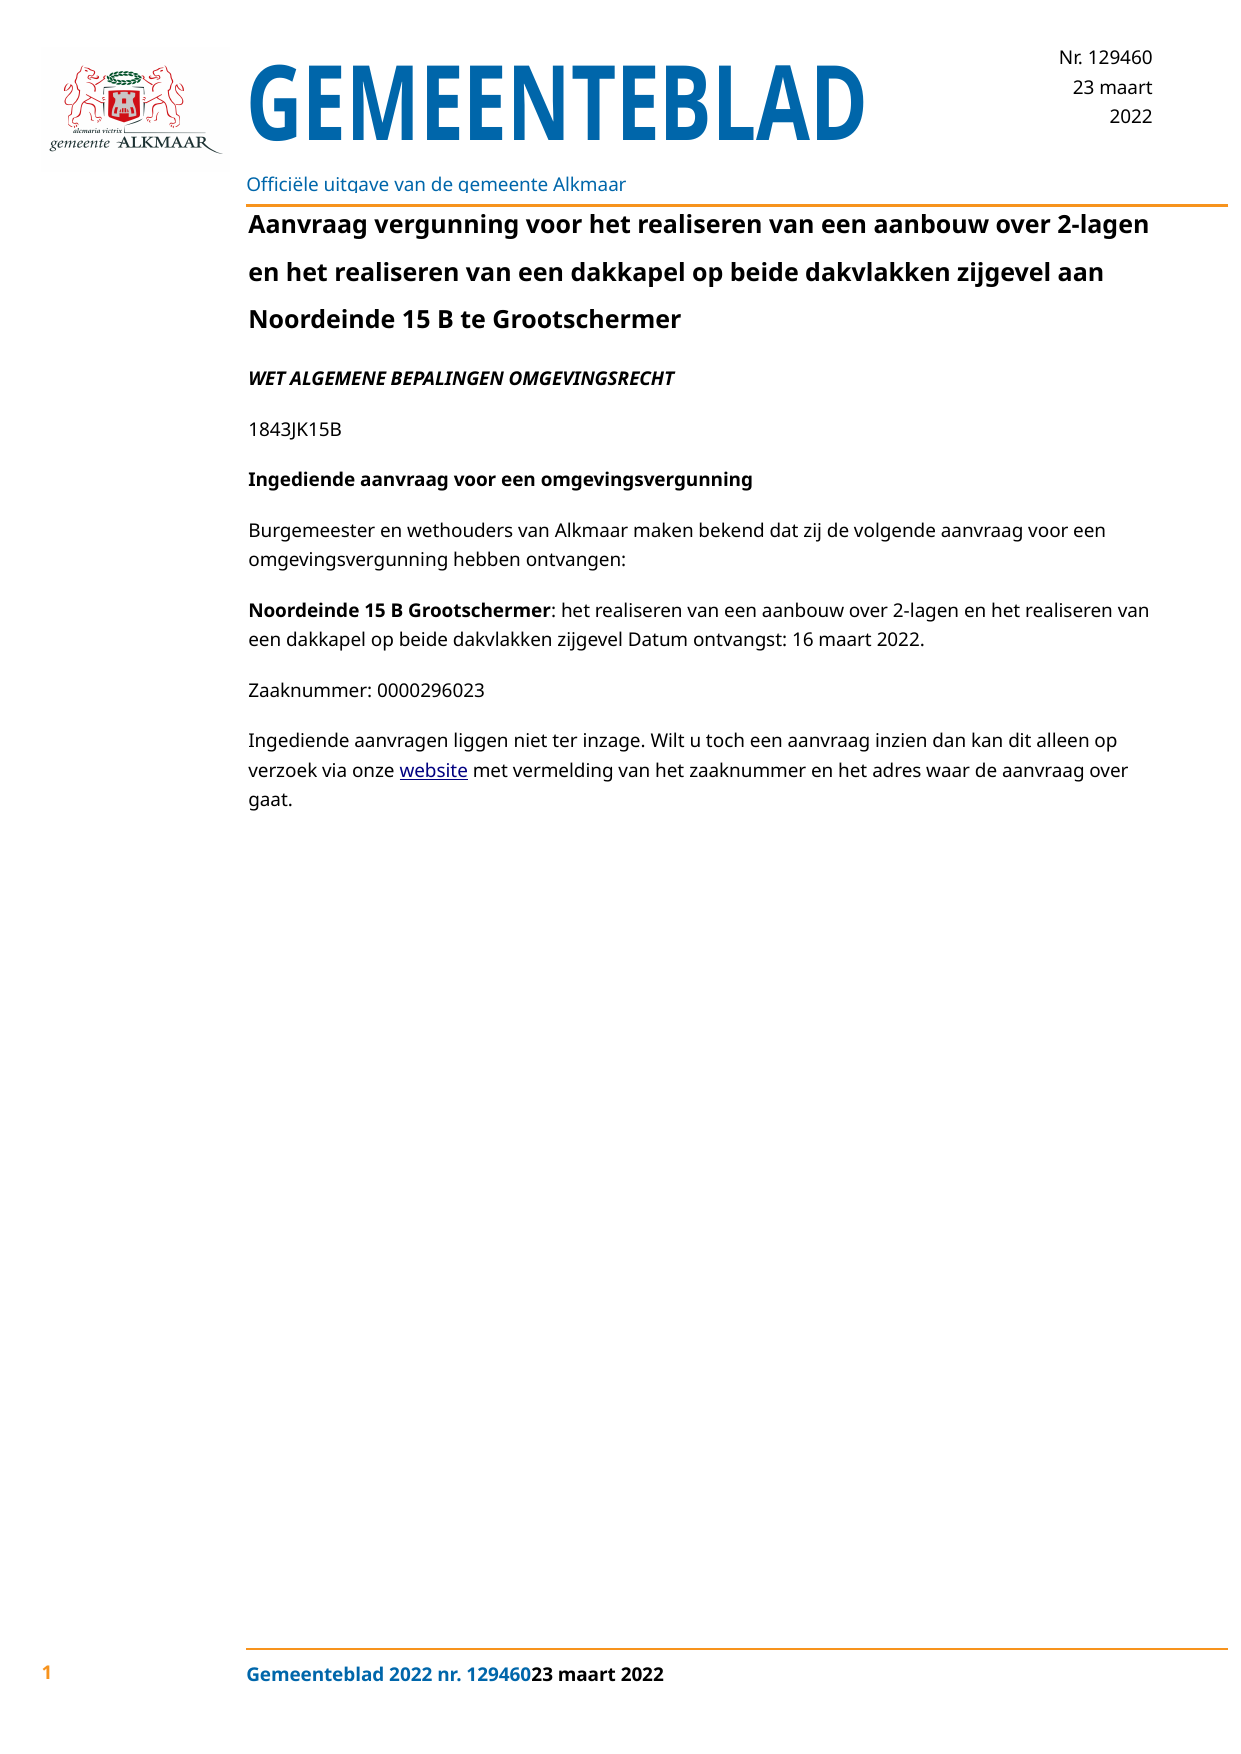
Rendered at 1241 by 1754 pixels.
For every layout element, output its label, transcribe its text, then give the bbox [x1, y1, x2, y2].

text 1843JK15B [248, 416, 1152, 442]
text Aanvraag vergunning voor het realiseren van een aanbouw over 2-lagen en het realiseren van een dakkapel op beide dakvlakken zijgevel aan Noordeinde 15 B te Grootschermer [248, 207, 1152, 336]
picture [41, 47, 231, 172]
text Ingediende aanvragen liggen niet ter inzage. Wilt u toch een aanvraag inzien dan kan dit alleen op verzoek via onze website met vermelding van het zaaknummer en het adres waar de aanvraag over gaat. [248, 727, 1152, 812]
text Ingediende aanvraag voor een omgevingsvergunning [248, 466, 1152, 492]
text Zaaknummer: 0000296023 [248, 677, 1152, 702]
text WET ALGEMENE BEPALINGEN OMGEVINGSRECHT [248, 366, 1152, 391]
text Burgemeester en wethouders van Alkmaar maken bekend dat zij de volgende aanvraag voor een omgevingsvergunning hebben ontvangen: [248, 517, 1152, 572]
text Noordeinde 15 B Grootschermer: het realiseren van een aanbouw over 2-lagen en het realiseren van een dakkapel op beide dakvlakken zijgevel Datum ontvangst: 16 maart 2022. [248, 597, 1152, 652]
